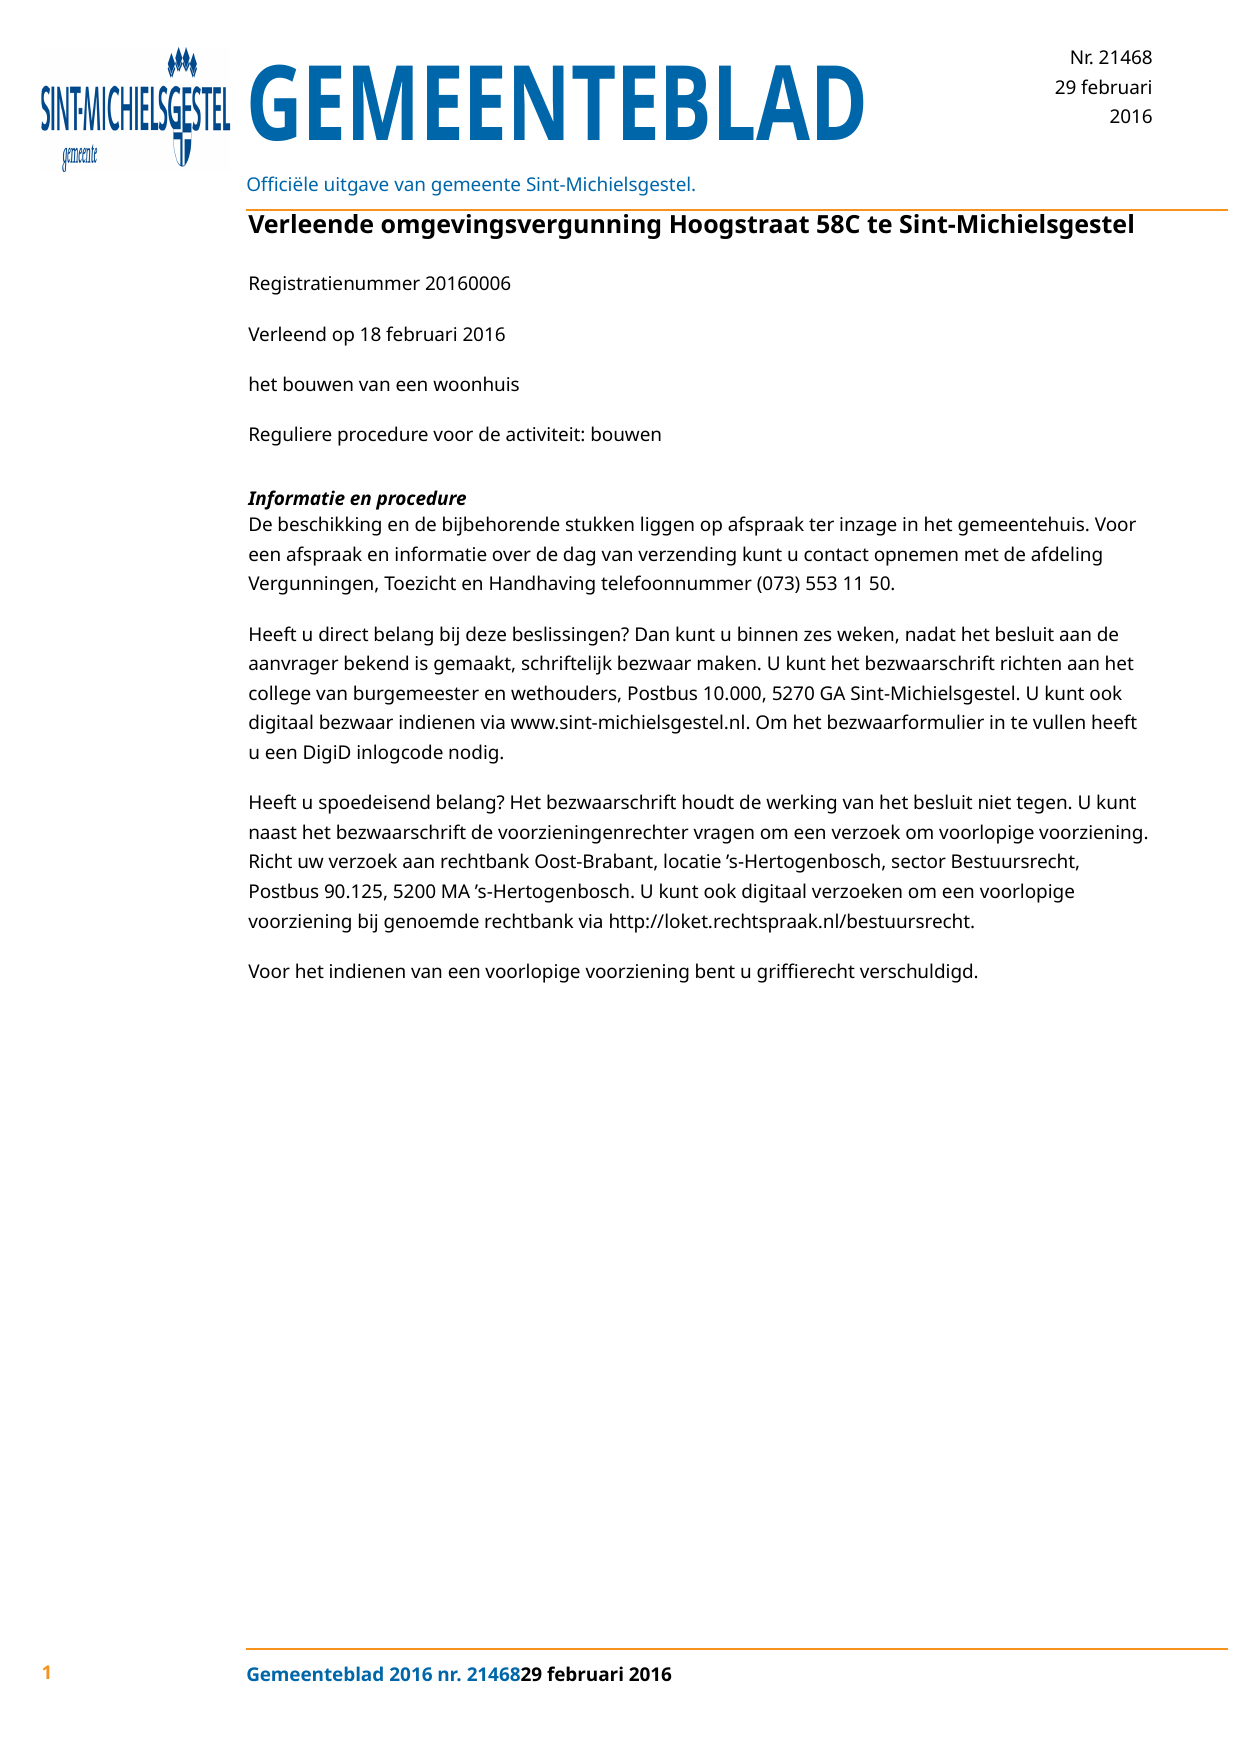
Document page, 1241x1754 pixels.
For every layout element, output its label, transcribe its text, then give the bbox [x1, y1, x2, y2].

text Verleende omgevingsvergunning Hoogstraat 58C te Sint-Michielsgestel [248, 211, 1152, 241]
text Heeft u direct belang bij deze beslissingen? Dan kunt u binnen zes weken, nadat het besluit aan de aanvrager bekend is gemaakt, schriftelijk bezwaar maken. U kunt het bezwaarschrift richten aan het college van burgemeester en wethouders, Postbus 10.000, 5270 GA Sint-Michielsgestel. U kunt ook digitaal bezwaar indienen via www.sint-michielsgestel.nl. Om het bezwaarformulier in te vullen heeft u een DigiD inlogcode nodig. [248, 621, 1152, 765]
text Voor het indienen van een voorlopige voorziening bent u griffierecht verschuldigd. [248, 958, 1152, 984]
text het bouwen van een woonhuis [248, 371, 1152, 397]
text Verleend op 18 februari 2016 [248, 321, 1152, 346]
text Reguliere procedure voor de activiteit: bouwen [248, 422, 1152, 447]
text Registratienummer 20160006 [248, 270, 1152, 296]
text Informatie en procedure [248, 486, 1152, 511]
text Heeft u spoedeisend belang? Het bezwaarschrift houdt de werking van het besluit niet tegen. U kunt naast het bezwaarschrift de voorzieningenrechter vragen om een verzoek om voorlopige voorziening. Richt uw verzoek aan rechtbank Oost-Brabant, locatie ’s-Hertogenbosch, sector Bestuursrecht, Postbus 90.125, 5200 MA ’s-Hertogenbosch. U kunt ook digitaal verzoeken om een voorlopige voorziening bij genoemde rechtbank via http://loket.rechtspraak.nl/bestuursrecht. [248, 789, 1152, 934]
text De beschikking en de bijbehorende stukken liggen op afspraak ter inzage in het gemeentehuis. Voor een afspraak en informatie over de dag van verzending kunt u contact opnemen met de afdeling Vergunningen, Toezicht en Handhaving telefoonnummer (073) 553 11 50. [248, 511, 1152, 596]
picture [41, 47, 231, 172]
